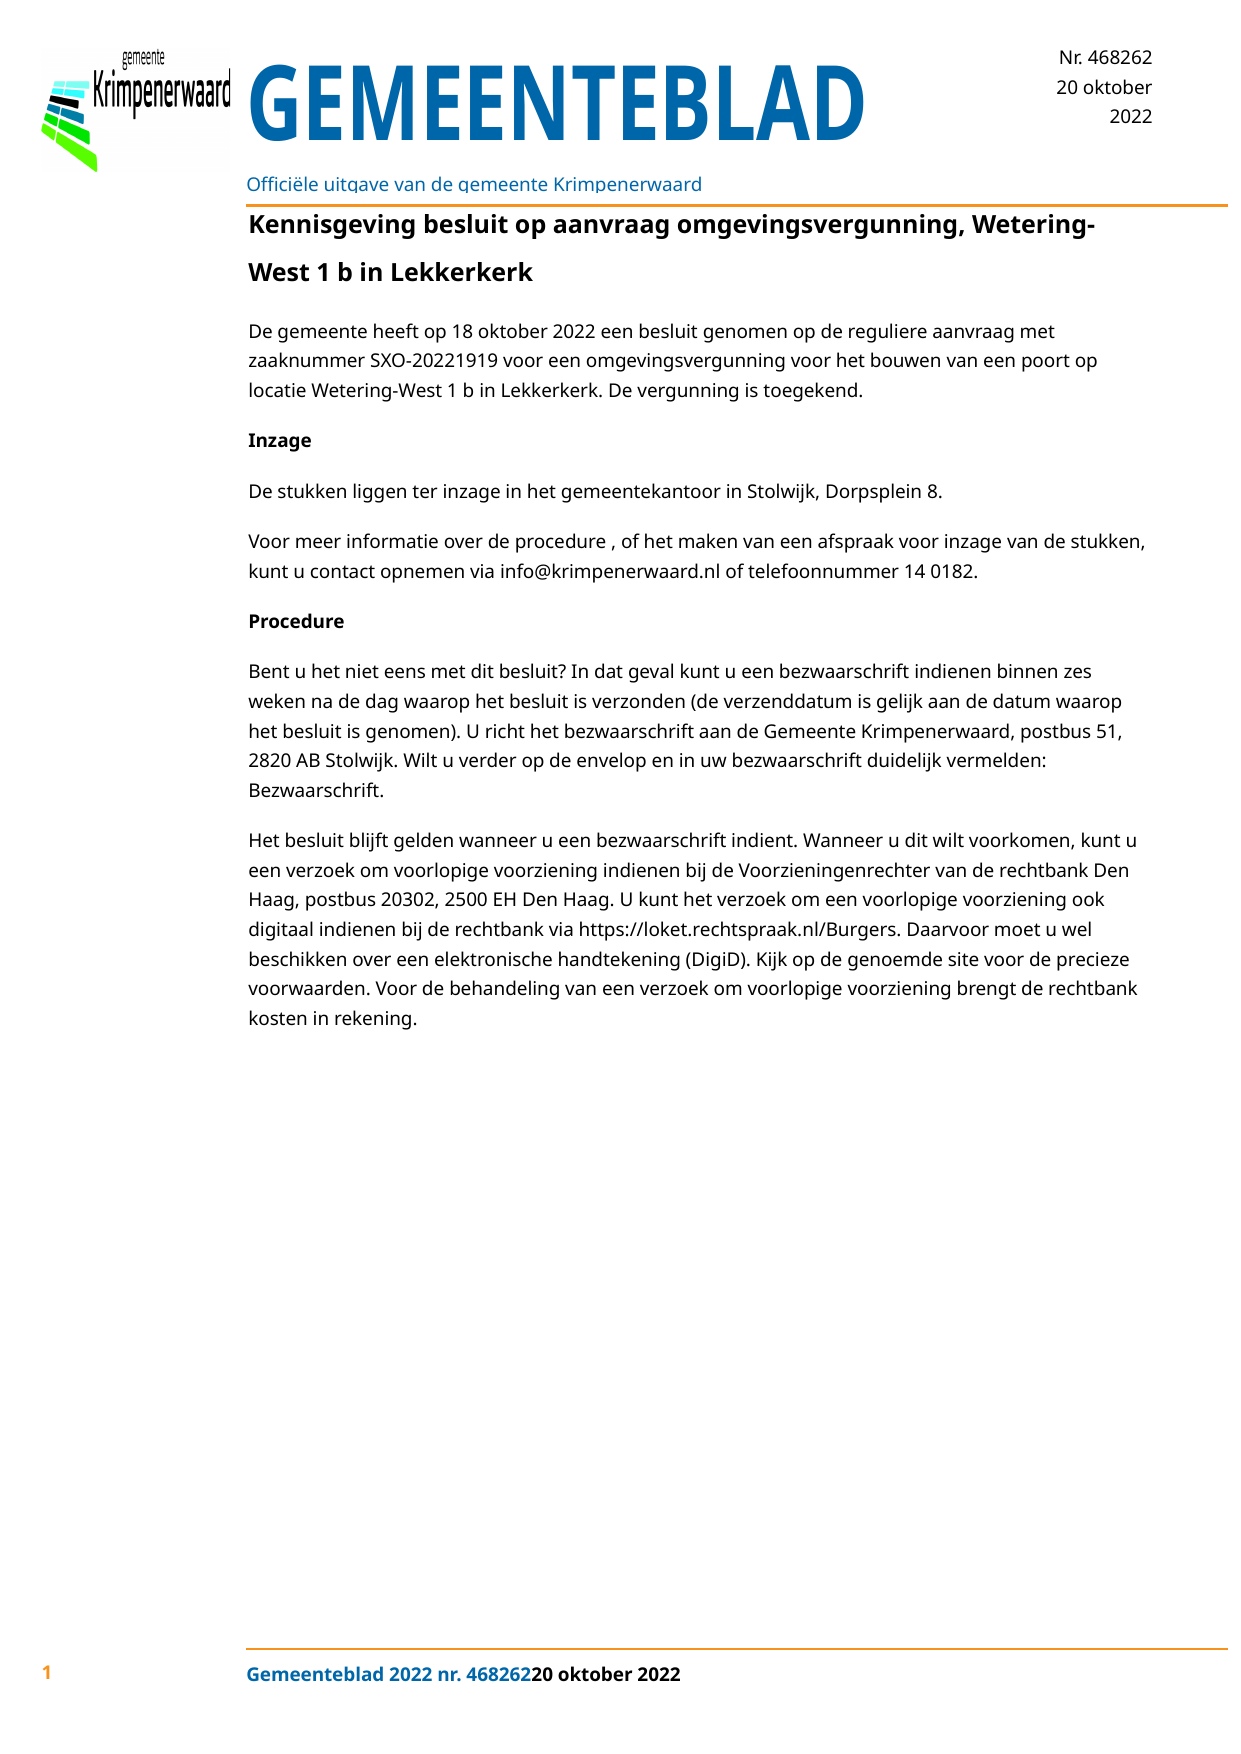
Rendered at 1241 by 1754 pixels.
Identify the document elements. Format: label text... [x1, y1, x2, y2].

text Bent u het niet eens met dit besluit? In dat geval kunt u een bezwaarschrift indienen binnen zes weken na de dag waarop het besluit is verzonden (de verzenddatum is gelijk aan de datum waarop het besluit is genomen). U richt het bezwaarschrift aan de Gemeente Krimpenerwaard, postbus 51, 2820 AB Stolwijk. Wilt u verder op de envelop en in uw bezwaarschrift duidelijk vermelden: Bezwaarschrift. [248, 659, 1152, 803]
text Procedure [248, 608, 1152, 634]
text Kennisgeving besluit op aanvraag omgevingsvergunning, Wetering-West 1 b in Lekkerkerk [248, 207, 1152, 288]
text De stukken liggen ter inzage in het gemeentekantoor in Stolwijk, Dorpsplein 8. [248, 478, 1152, 504]
text De gemeente heeft op 18 oktober 2022 een besluit genomen op de reguliere aanvraag met zaaknummer SXO-20221919 voor een omgevingsvergunning voor het bouwen van een poort op locatie Wetering-West 1 b in Lekkerkerk. De vergunning is toegekend. [248, 318, 1152, 403]
text Voor meer informatie over de procedure , of het maken van een afspraak voor inzage van de stukken, kunt u contact opnemen via info@krimpenerwaard.nl of telefoonnummer 14 0182. [248, 528, 1152, 584]
text Het besluit blijft gelden wanneer u een bezwaarschrift indient. Wanneer u dit wilt voorkomen, kunt u een verzoek om voorlopige voorziening indienen bij de Voorzieningenrechter van de rechtbank Den Haag, postbus 20302, 2500 EH Den Haag. U kunt het verzoek om een voorlopige voorziening ook digitaal indienen bij de rechtbank via https://loket.rechtspraak.nl/Burgers. Daarvoor moet u wel beschikken over een elektronische handtekening (DigiD). Kijk op de genoemde site voor de precieze voorwaarden. Voor de behandeling van een verzoek om voorlopige voorziening brengt de rechtbank kosten in rekening. [248, 827, 1152, 1031]
text Inzage [248, 427, 1152, 453]
picture [41, 47, 231, 172]
